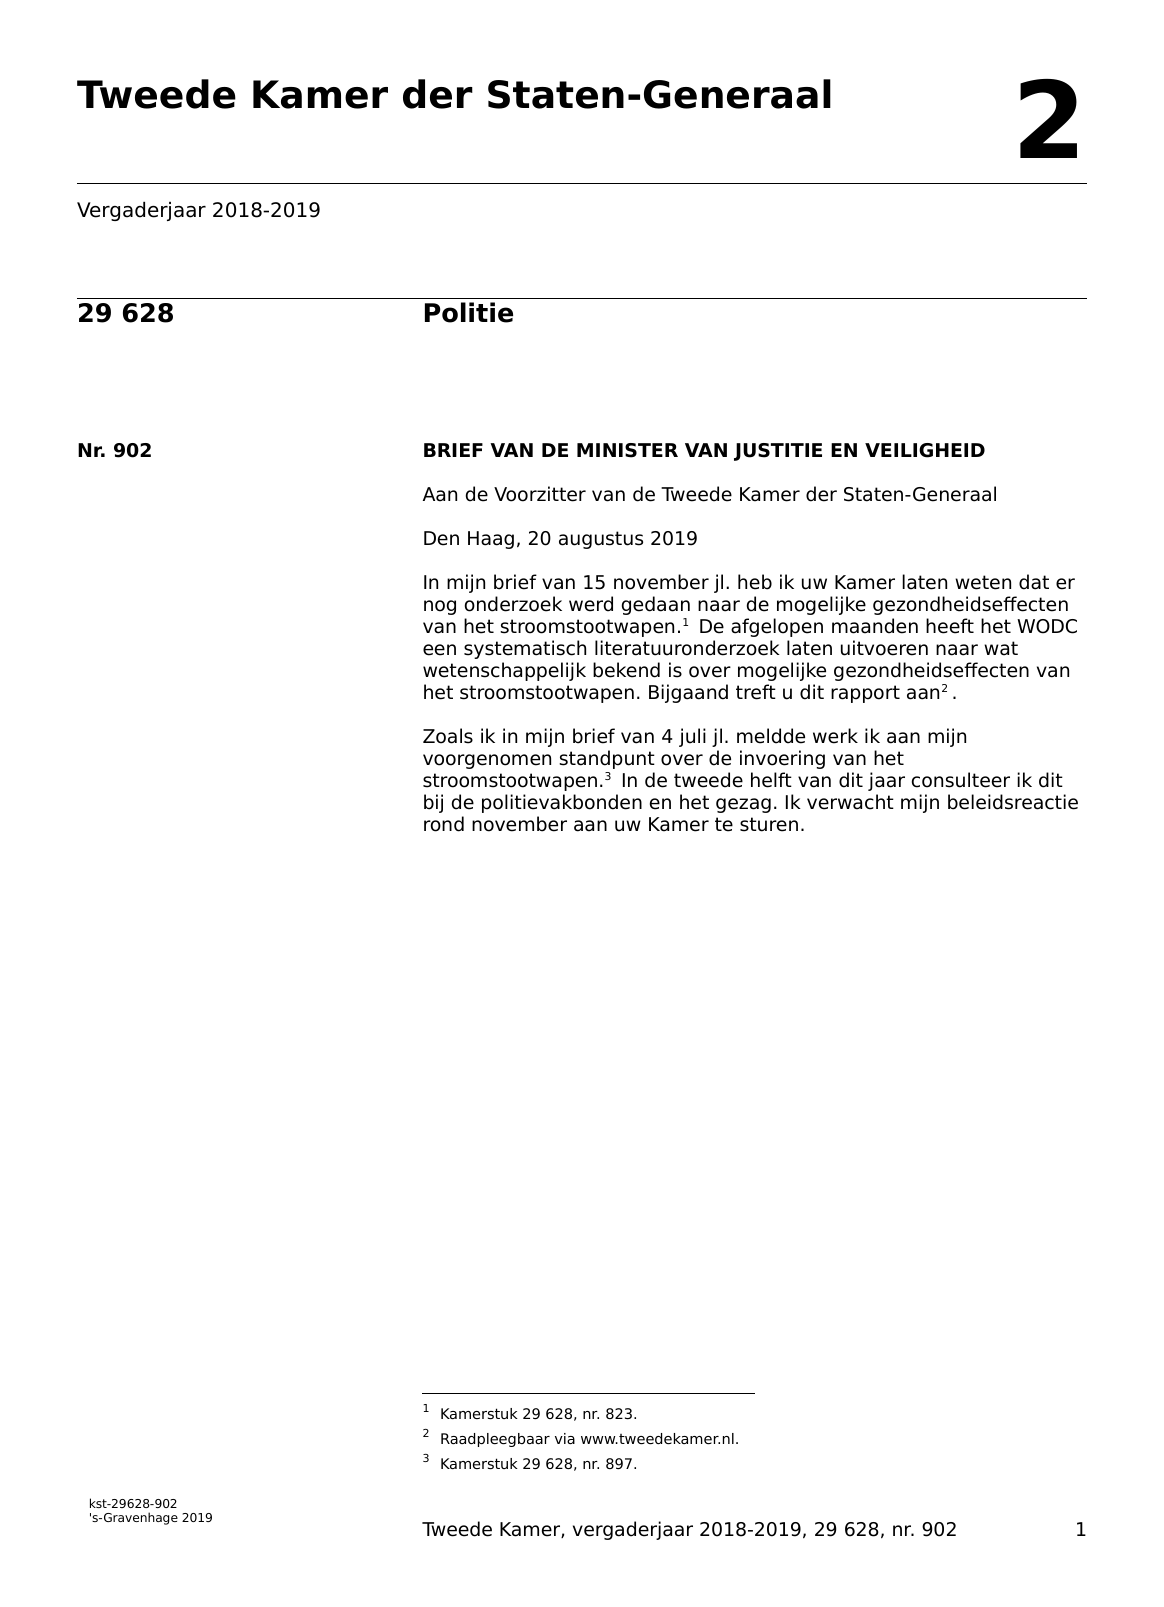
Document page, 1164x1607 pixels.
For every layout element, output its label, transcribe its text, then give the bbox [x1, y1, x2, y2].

text Zoals ik in mijn brief van 4 juli jl. meldde werk ik aan mijn voorgenomen standpunt over de invoering van het stroomstootwapen. In de tweede helft van dit jaar consulteer ik dit bij de politievakbonden en het gezag. Ik verwacht mijn beleidsreactie rond november aan uw Kamer te sturen. [422, 726, 1087, 836]
subtitle 29 628 Politie [77, 299, 1087, 329]
subtitle Nr. 902 BRIEF VAN DE MINISTER VAN JUSTITIE EN VEILIGHEID [77, 440, 1087, 462]
table_cell Vergaderjaar 2018-2019 [77, 184, 1087, 298]
text 's-Gravenhage 2019 [88, 1511, 323, 1525]
table_header Tweede Kamer der Staten-Generaal [77, 59, 886, 183]
text Kamerstuk 29 628, nr. 823. [422, 1402, 1087, 1424]
text Raadpleegbaar via www.tweedekamer.nl. [422, 1427, 1087, 1449]
text Kamerstuk 29 628, nr. 897. [422, 1452, 1087, 1474]
text In mijn brief van 15 november jl. heb ik uw Kamer laten weten dat er nog onderzoek werd gedaan naar de mogelijke gezondheidseffecten van het stroomstootwapen. De afgelopen maanden heeft het WODC een systematisch literatuuronderzoek laten uitvoeren naar wat wetenschappelijk bekend is over mogelijke gezondheidseffecten van het stroomstootwapen. Bijgaand treft u dit rapport aan. [422, 572, 1087, 704]
text Den Haag, 20 augustus 2019 [422, 528, 1087, 550]
text kst-29628-902 [88, 1497, 323, 1511]
table_header 2 [886, 59, 1087, 183]
text Aan de Voorzitter van de Tweede Kamer der Staten-Generaal [422, 484, 1087, 506]
